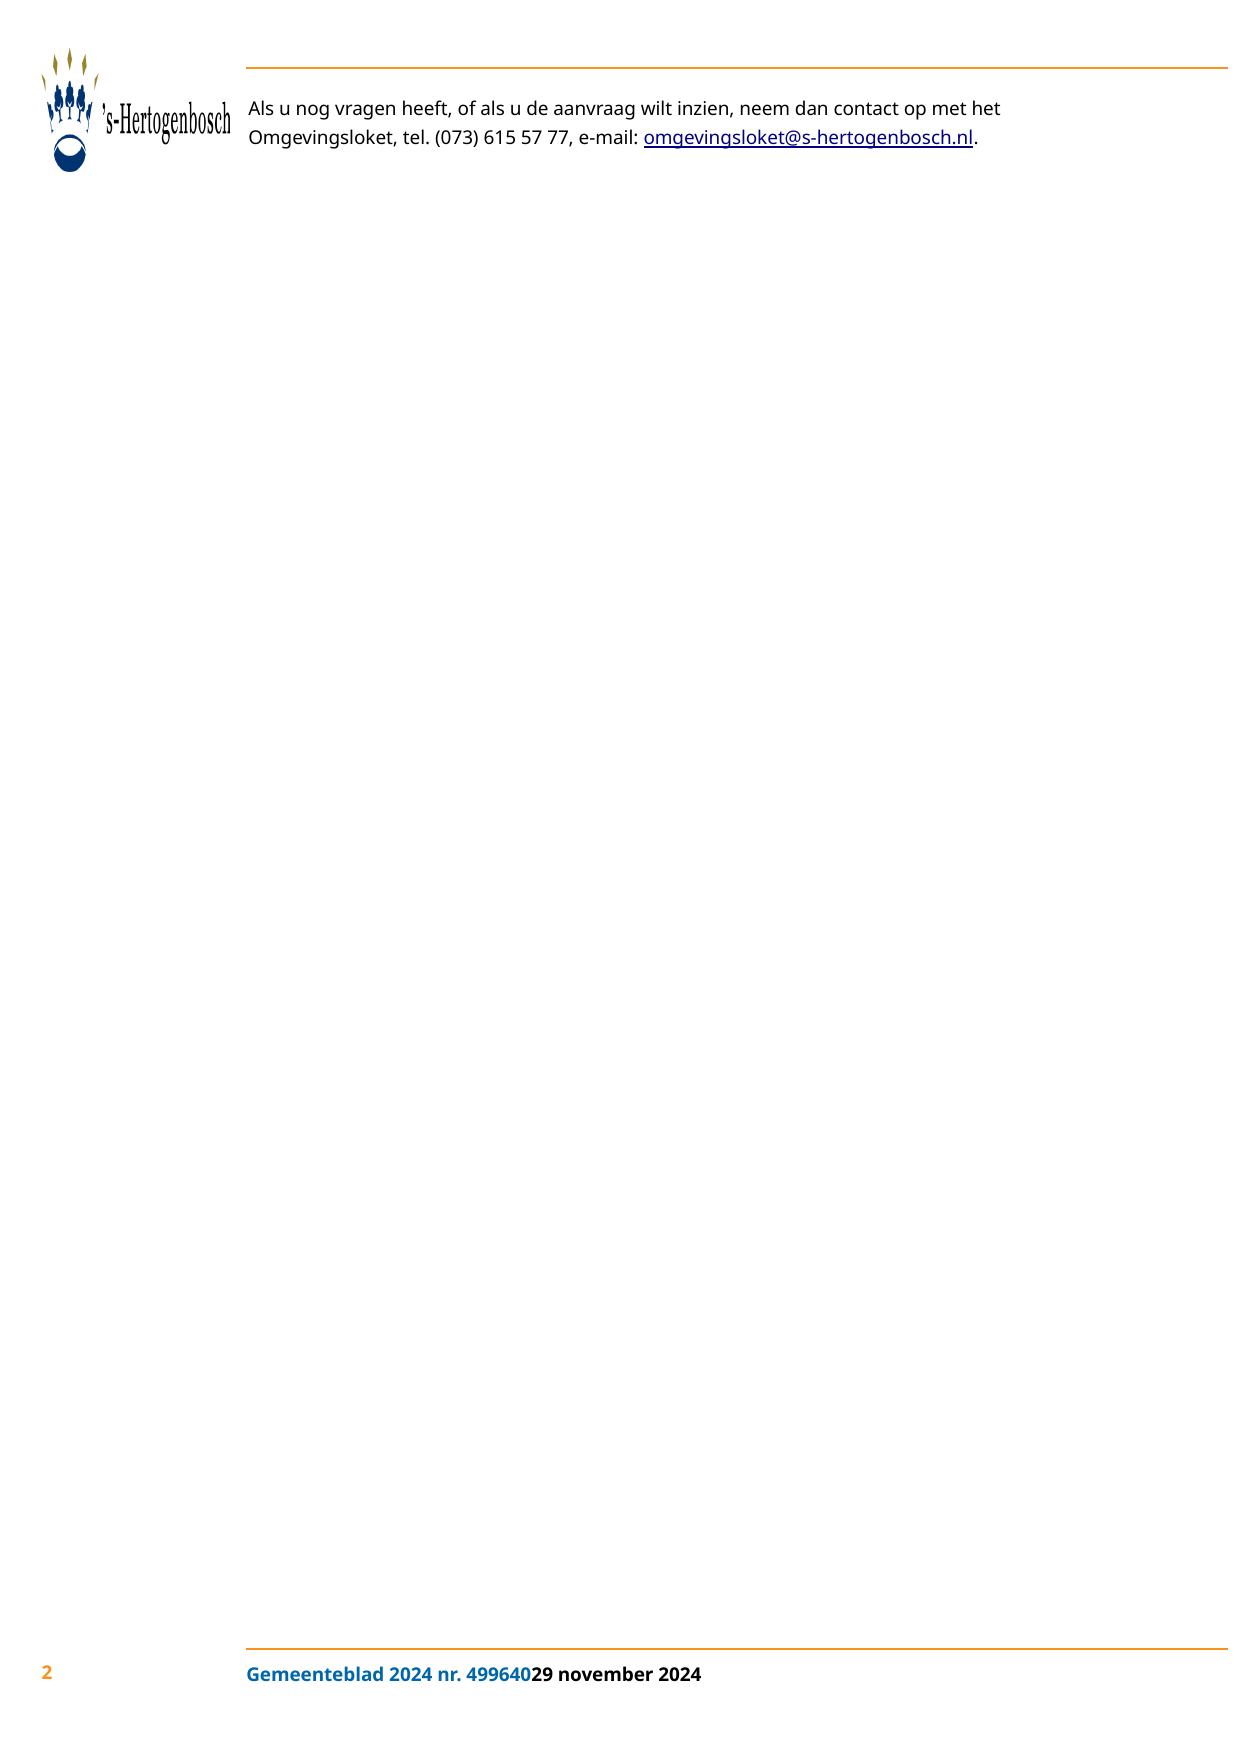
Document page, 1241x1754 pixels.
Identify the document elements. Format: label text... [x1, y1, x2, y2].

text Als u nog vragen heeft, of als u de aanvraag wilt inzien, neem dan contact op met het Omgevingsloket, tel. (073) 615 57 77, e-mail: omgevingsloket@s-hertogenbosch.nl. [248, 95, 1152, 150]
picture [41, 47, 231, 172]
